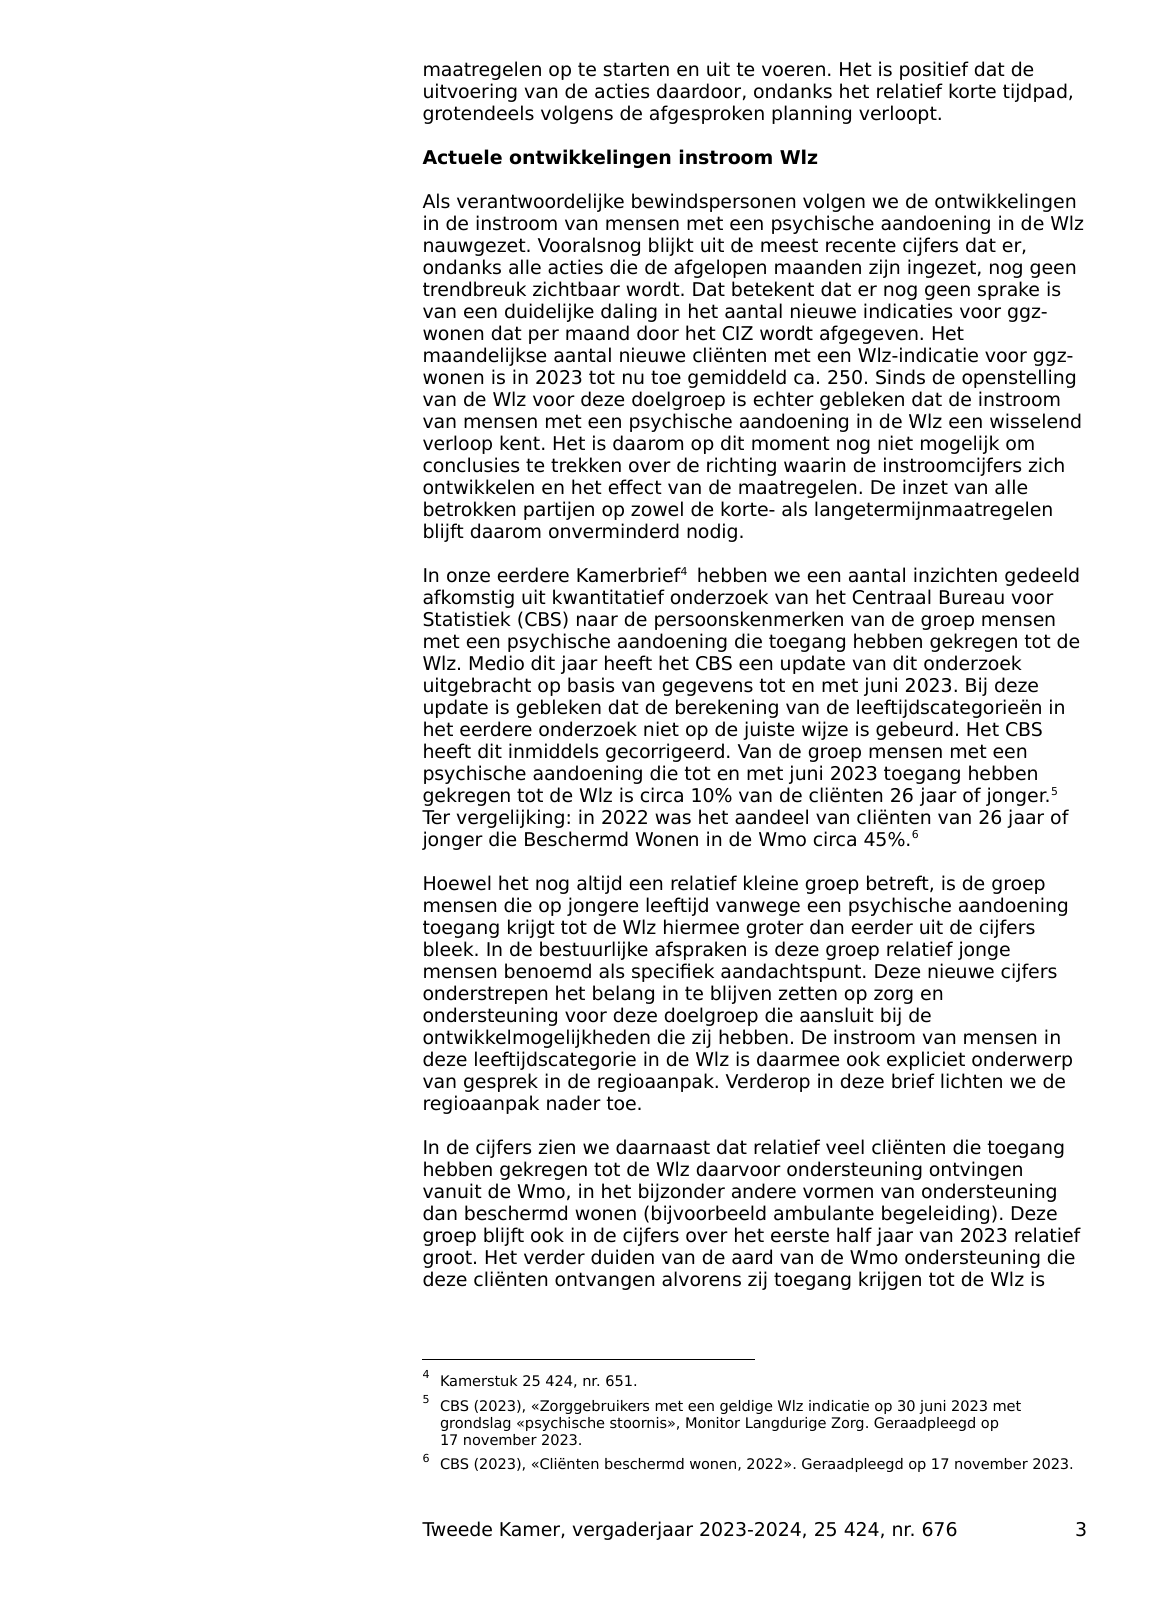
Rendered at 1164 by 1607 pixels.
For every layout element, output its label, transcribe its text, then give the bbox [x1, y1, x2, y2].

subtitle Actuele ontwikkelingen instroom Wlz [422, 147, 1087, 169]
text maatregelen op te starten en uit te voeren. Het is positief dat de uitvoering van de acties daardoor, ondanks het relatief korte tijdpad, grotendeels volgens de afgesproken planning verloopt. [422, 59, 1087, 125]
text In de cijfers zien we daarnaast dat relatief veel cliënten die toegang hebben gekregen tot de Wlz daarvoor ondersteuning ontvingen vanuit de Wmo, in het bijzonder andere vormen van ondersteuning dan beschermd wonen (bijvoorbeeld ambulante begeleiding). Deze groep blijft ook in de cijfers over het eerste half jaar van 2023 relatief groot. Het verder duiden van de aard van de Wmo ondersteuning die deze cliënten ontvangen alvorens zij toegang krijgen tot de Wlz is [422, 1137, 1087, 1291]
text CBS (2023), «Cliënten beschermd wonen, 2022». Geraadpleegd op 17 november 2023. [422, 1452, 1087, 1474]
text CBS (2023), «Zorggebruikers met een geldige Wlz indicatie op 30 juni 2023 met grondslag «psychische stoornis», Monitor Langdurige Zorg. Geraadpleegd op 17 november 2023. [422, 1393, 1087, 1449]
text Kamerstuk 25 424, nr. 651. [422, 1368, 1087, 1391]
text Hoewel het nog altijd een relatief kleine groep betreft, is de groep mensen die op jongere leeftijd vanwege een psychische aandoening toegang krijgt tot de Wlz hiermee groter dan eerder uit de cijfers bleek. In de bestuurlijke afspraken is deze groep relatief jonge mensen benoemd als specifiek aandachtspunt. Deze nieuwe cijfers onderstrepen het belang in te blijven zetten op zorg en ondersteuning voor deze doelgroep die aansluit bij de ontwikkelmogelijkheden die zij hebben. De instroom van mensen in deze leeftijdscategorie in de Wlz is daarmee ook expliciet onderwerp van gesprek in de regioaanpak. Verderop in deze brief lichten we de regioaanpak nader toe. [422, 873, 1087, 1115]
text Als verantwoordelijke bewindspersonen volgen we de ontwikkelingen in de instroom van mensen met een psychische aandoening in de Wlz nauwgezet. Vooralsnog blijkt uit de meest recente cijfers dat er, ondanks alle acties die de afgelopen maanden zijn ingezet, nog geen trendbreuk zichtbaar wordt. Dat betekent dat er nog geen sprake is van een duidelijke daling in het aantal nieuwe indicaties voor ggz-wonen dat per maand door het CIZ wordt afgegeven. Het maandelijkse aantal nieuwe cliënten met een Wlz-indicatie voor ggz-wonen is in 2023 tot nu toe gemiddeld ca. 250. Sinds de openstelling van de Wlz voor deze doelgroep is echter gebleken dat de instroom van mensen met een psychische aandoening in de Wlz een wisselend verloop kent. Het is daarom op dit moment nog niet mogelijk om conclusies te trekken over de richting waarin de instroomcijfers zich ontwikkelen en het effect van de maatregelen. De inzet van alle betrokken partijen op zowel de korte- als langetermijnmaatregelen blijft daarom onverminderd nodig. [422, 191, 1087, 543]
text In onze eerdere Kamerbrief hebben we een aantal inzichten gedeeld afkomstig uit kwantitatief onderzoek van het Centraal Bureau voor Statistiek (CBS) naar de persoonskenmerken van de groep mensen met een psychische aandoening die toegang hebben gekregen tot de Wlz. Medio dit jaar heeft het CBS een update van dit onderzoek uitgebracht op basis van gegevens tot en met juni 2023. Bij deze update is gebleken dat de berekening van de leeftijdscategorieën in het eerdere onderzoek niet op de juiste wijze is gebeurd. Het CBS heeft dit inmiddels gecorrigeerd. Van de groep mensen met een psychische aandoening die tot en met juni 2023 toegang hebben gekregen tot de Wlz is circa 10% van de cliënten 26 jaar of jonger. Ter vergelijking: in 2022 was het aandeel van cliënten van 26 jaar of jonger die Beschermd Wonen in de Wmo circa 45%. [422, 565, 1087, 851]
